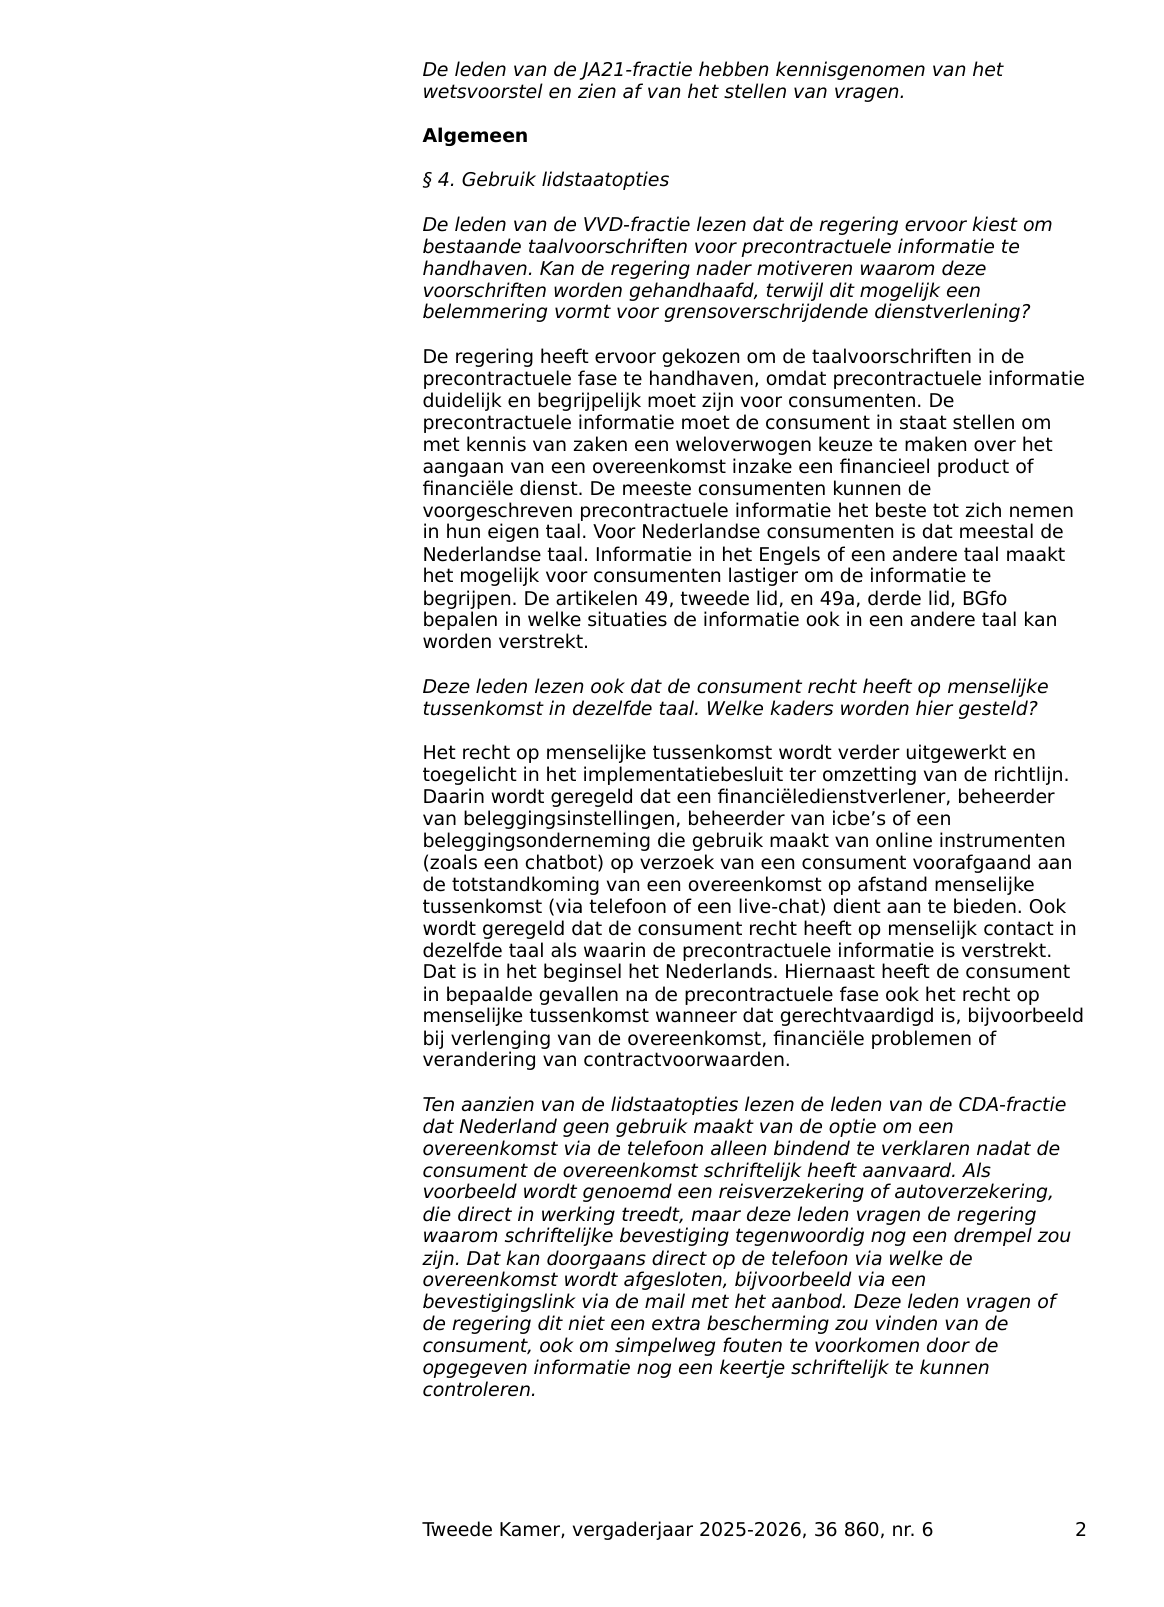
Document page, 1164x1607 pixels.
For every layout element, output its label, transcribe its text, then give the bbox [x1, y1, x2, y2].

text Het recht op menselijke tussenkomst wordt verder uitgewerkt en toegelicht in het implementatiebesluit ter omzetting van de richtlijn. Daarin wordt geregeld dat een financiëledienstverlener, beheerder van beleggingsinstellingen, beheerder van icbe’s of een beleggingsonderneming die gebruik maakt van online instrumenten (zoals een chatbot) op verzoek van een consument voorafgaand aan de totstandkoming van een overeenkomst op afstand menselijke tussenkomst (via telefoon of een live-chat) dient aan te bieden. Ook wordt geregeld dat de consument recht heeft op menselijk contact in dezelfde taal als waarin de precontractuele informatie is verstrekt. Dat is in het beginsel het Nederlands. Hiernaast heeft de consument in bepaalde gevallen na de precontractuele fase ook het recht op menselijke tussenkomst wanneer dat gerechtvaardigd is, bijvoorbeeld bij verlenging van de overeenkomst, financiële problemen of verandering van contractvoorwaarden. [422, 742, 1087, 1071]
subtitle § 4. Gebruik lidstaatopties [422, 169, 1087, 191]
text De regering heeft ervoor gekozen om de taalvoorschriften in de precontractuele fase te handhaven, omdat precontractuele informatie duidelijk en begrijpelijk moet zijn voor consumenten. De precontractuele informatie moet de consument in staat stellen om met kennis van zaken een weloverwogen keuze te maken over het aangaan van een overeenkomst inzake een financieel product of financiële dienst. De meeste consumenten kunnen de voorgeschreven precontractuele informatie het beste tot zich nemen in hun eigen taal. Voor Nederlandse consumenten is dat meestal de Nederlandse taal. Informatie in het Engels of een andere taal maakt het mogelijk voor consumenten lastiger om de informatie te begrijpen. De artikelen 49, tweede lid, en 49a, derde lid, BGfo bepalen in welke situaties de informatie ook in een andere taal kan worden verstrekt. [422, 346, 1087, 653]
subtitle Algemeen [422, 125, 1087, 147]
text Ten aanzien van de lidstaatopties lezen de leden van de CDA-fractie dat Nederland geen gebruik maakt van de optie om een overeenkomst via de telefoon alleen bindend te verklaren nadat de consument de overeenkomst schriftelijk heeft aanvaard. Als voorbeeld wordt genoemd een reisverzekering of autoverzekering, die direct in werking treedt, maar deze leden vragen de regering waarom schriftelijke bevestiging tegenwoordig nog een drempel zou zijn. Dat kan doorgaans direct op de telefoon via welke de overeenkomst wordt afgesloten, bijvoorbeeld via een bevestigingslink via de mail met het aanbod. Deze leden vragen of de regering dit niet een extra bescherming zou vinden van de consument, ook om simpelweg fouten te voorkomen door de opgegeven informatie nog een keertje schriftelijk te kunnen controleren. [422, 1093, 1087, 1401]
text De leden van de JA21-fractie hebben kennisgenomen van het wetsvoorstel en zien af van het stellen van vragen. [422, 59, 1087, 103]
text Deze leden lezen ook dat de consument recht heeft op menselijke tussenkomst in dezelfde taal. Welke kaders worden hier gesteld? [422, 676, 1087, 719]
text De leden van de VVD-fractie lezen dat de regering ervoor kiest om bestaande taalvoorschriften voor precontractuele informatie te handhaven. Kan de regering nader motiveren waarom deze voorschriften worden gehandhaafd, terwijl dit mogelijk een belemmering vormt voor grensoverschrijdende dienstverlening? [422, 213, 1087, 323]
